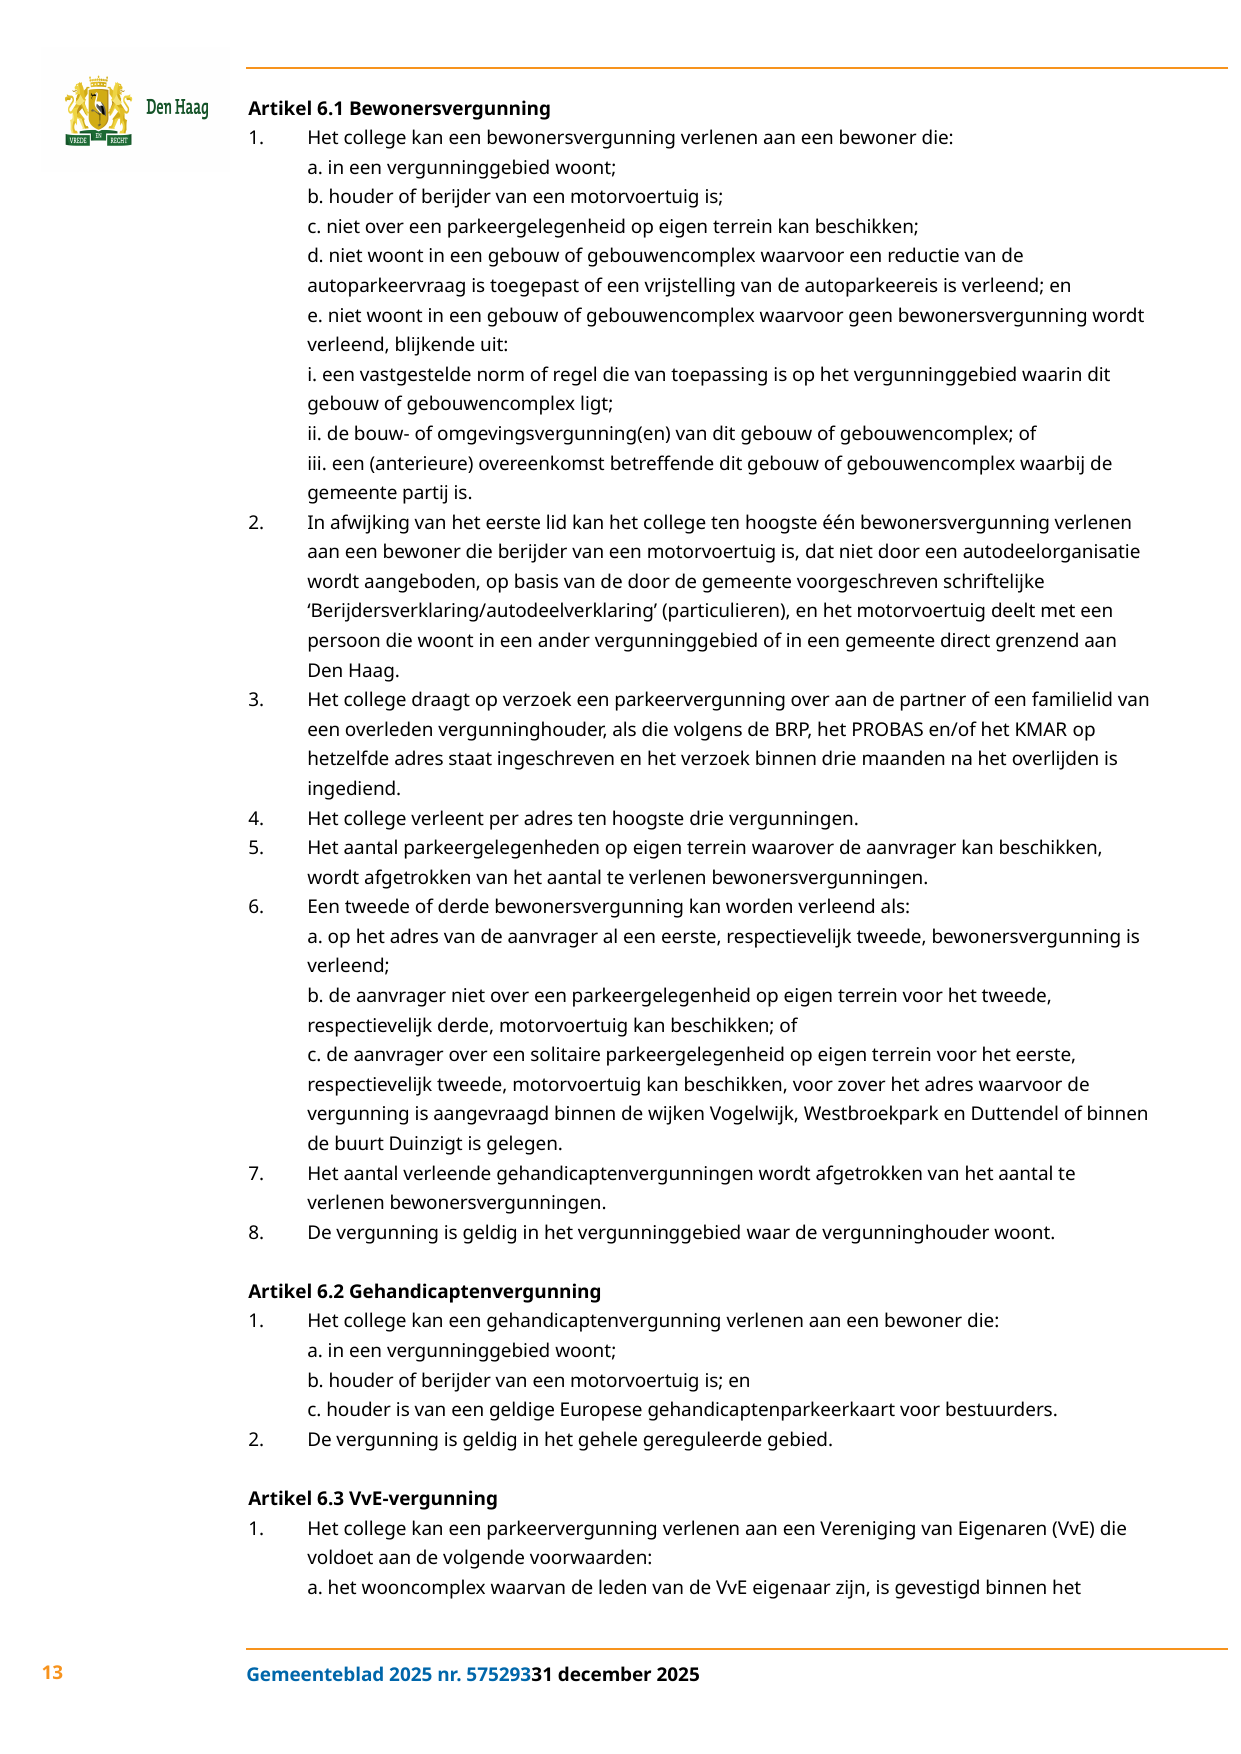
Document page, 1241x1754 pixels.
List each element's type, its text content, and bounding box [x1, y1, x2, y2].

list c. houder is van een geldige Europese gehandicaptenparkeerkaart voor bestuurders. [248, 1396, 1152, 1422]
list Het college verleent per adres ten hoogste drie vergunningen. [248, 805, 1152, 831]
list Het aantal verleende gehandicaptenvergunningen wordt afgetrokken van het aantal te verlenen bewonersvergunningen. [248, 1160, 1152, 1215]
list iii. een (anterieure) overeenkomst betreffende dit gebouw of gebouwencomplex waarbij de gemeente partij is. [248, 450, 1152, 505]
list e. niet woont in een gebouw of gebouwencomplex waarvoor geen bewonersvergunning wordt verleend, blijkende uit: [248, 302, 1152, 357]
list De vergunning is geldig in het gehele gereguleerde gebied. [248, 1426, 1152, 1452]
list c. de aanvrager over een solitaire parkeergelegenheid op eigen terrein voor het eerste, respectievelijk tweede, motorvoertuig kan beschikken, voor zover het adres waarvoor de vergunning is aangevraagd binnen de wijken Vogelwijk, Westbroekpark en Duttendel of binnen de buurt Duinzigt is gelegen. [248, 1041, 1152, 1156]
list Het aantal parkeergelegenheden op eigen terrein waarover de aanvrager kan beschikken, wordt afgetrokken van het aantal te verlenen bewonersvergunningen. [248, 834, 1152, 890]
list In afwijking van het eerste lid kan het college ten hoogste één bewonersvergunning verlenen aan een bewoner die berijder van een motorvoertuig is, dat niet door een autodeelorganisatie wordt aangeboden, op basis van de door de gemeente voorgeschreven schriftelijke ‘Berijdersverklaring/autodeelverklaring’ (particulieren), en het motorvoertuig deelt met een persoon die woont in een ander vergunninggebied of in een gemeente direct grenzend aan Den Haag. [248, 509, 1152, 683]
list c. niet over een parkeergelegenheid op eigen terrein kan beschikken; [248, 213, 1152, 239]
list a. in een vergunninggebied woont; [248, 1337, 1152, 1363]
list ii. de bouw- of omgevingsvergunning(en) van dit gebouw of gebouwencomplex; of [248, 420, 1152, 446]
list b. de aanvrager niet over een parkeergelegenheid op eigen terrein voor het tweede, respectievelijk derde, motorvoertuig kan beschikken; of [248, 982, 1152, 1038]
list a. op het adres van de aanvrager al een eerste, respectievelijk tweede, bewonersvergunning is verleend; [248, 923, 1152, 978]
list De vergunning is geldig in het vergunninggebied waar de vergunninghouder woont. [248, 1219, 1152, 1245]
text Artikel 6.3 VvE-vergunning [248, 1485, 1152, 1511]
list Het college draagt op verzoek een parkeervergunning over aan de partner of een familielid van een overleden vergunninghouder, als die volgens de BRP, het PROBAS en/of het KMAR op hetzelfde adres staat ingeschreven en het verzoek binnen drie maanden na het overlijden is ingediend. [248, 686, 1152, 801]
list a. het wooncomplex waarvan de leden van de VvE eigenaar zijn, is gevestigd binnen het [248, 1574, 1152, 1600]
list i. een vastgestelde norm of regel die van toepassing is op het vergunninggebied waarin dit gebouw of gebouwencomplex ligt; [248, 361, 1152, 416]
list d. niet woont in een gebouw of gebouwencomplex waarvoor een reductie van de autoparkeervraag is toegepast of een vrijstelling van de autoparkeereis is verleend; en [248, 243, 1152, 298]
list Het college kan een gehandicaptenvergunning verlenen aan een bewoner die: [248, 1308, 1152, 1333]
list b. houder of berijder van een motorvoertuig is; [248, 183, 1152, 209]
text Artikel 6.1 Bewonersvergunning [248, 95, 1152, 121]
text Artikel 6.2 Gehandicaptenvergunning [248, 1278, 1152, 1304]
list Een tweede of derde bewonersvergunning kan worden verleend als: [248, 893, 1152, 919]
list Het college kan een parkeervergunning verlenen aan een Vereniging van Eigenaren (VvE) die voldoet aan de volgende voorwaarden: [248, 1515, 1152, 1570]
picture [41, 47, 231, 172]
list Het college kan een bewonersvergunning verlenen aan een bewoner die: [248, 124, 1152, 150]
list a. in een vergunninggebied woont; [248, 154, 1152, 180]
list b. houder of berijder van een motorvoertuig is; en [248, 1367, 1152, 1393]
